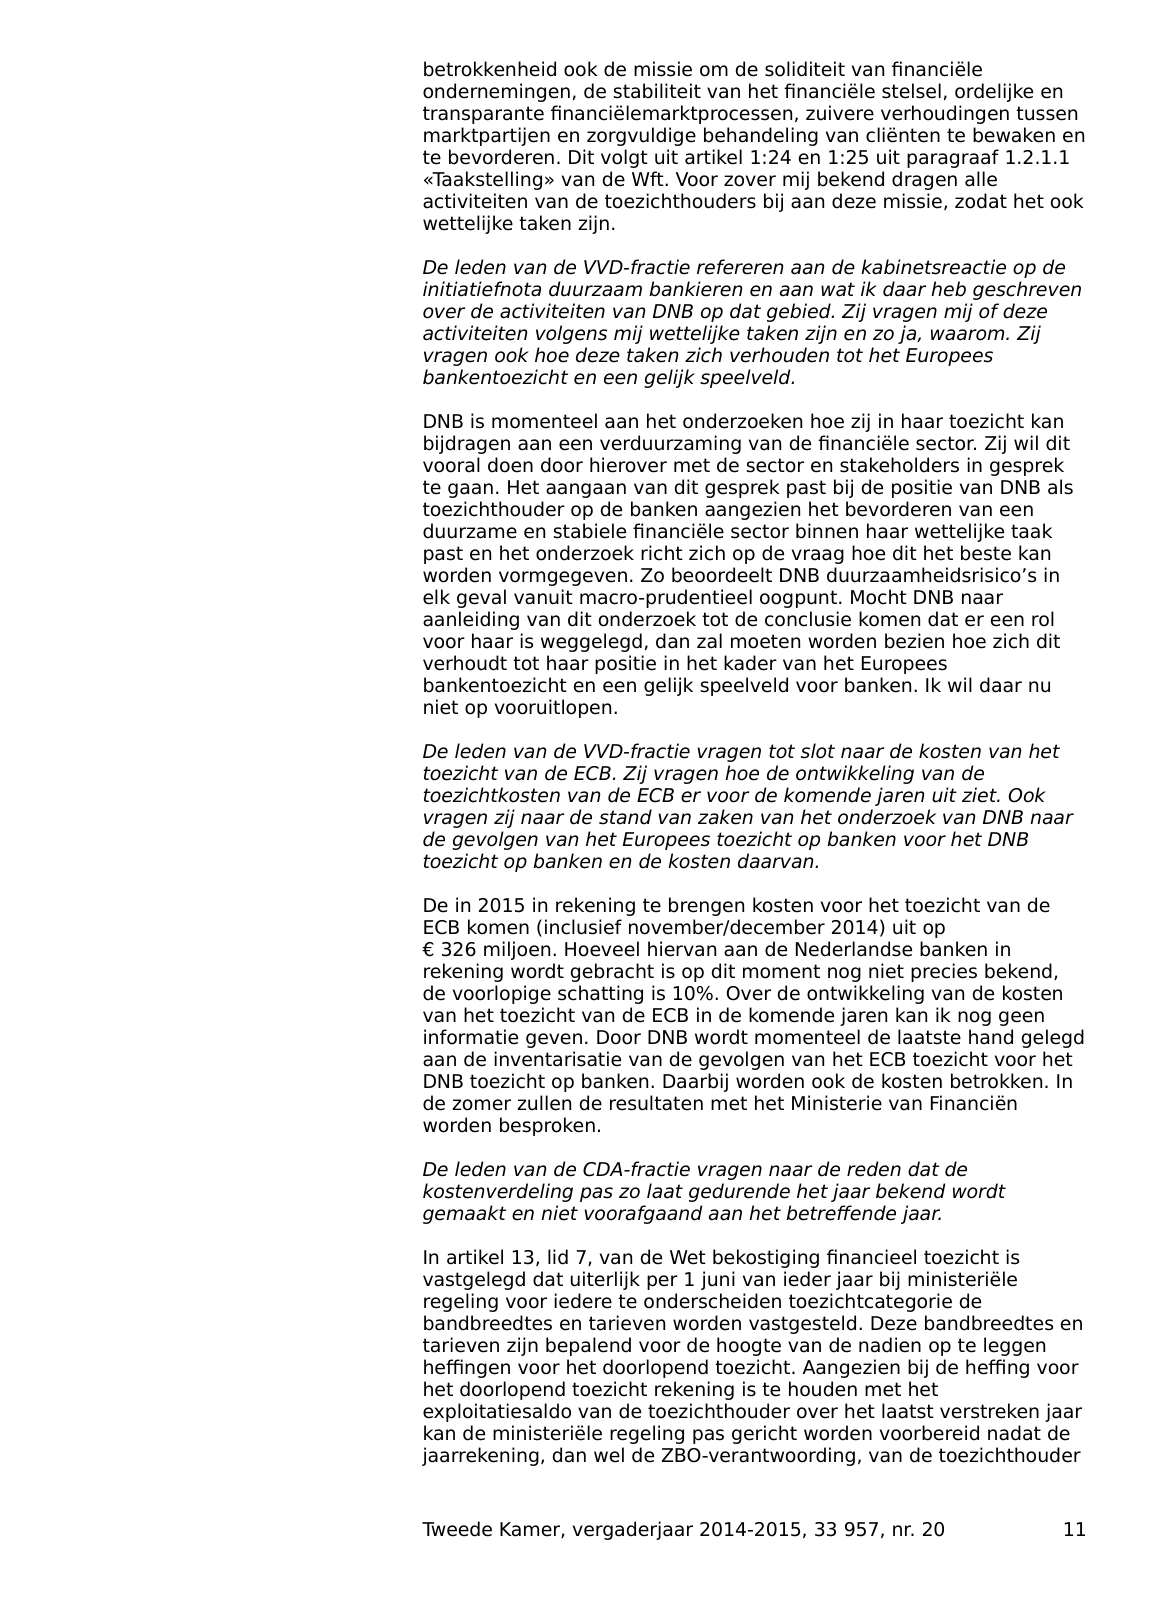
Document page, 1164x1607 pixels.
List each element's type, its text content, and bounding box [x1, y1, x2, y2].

text DNB is momenteel aan het onderzoeken hoe zij in haar toezicht kan bijdragen aan een verduurzaming van de financiële sector. Zij wil dit vooral doen door hierover met de sector en stakeholders in gesprek te gaan. Het aangaan van dit gesprek past bij de positie van DNB als toezichthouder op de banken aangezien het bevorderen van een duurzame en stabiele financiële sector binnen haar wettelijke taak past en het onderzoek richt zich op de vraag hoe dit het beste kan worden vormgegeven. Zo beoordeelt DNB duurzaamheidsrisico’s in elk geval vanuit macro-prudentieel oogpunt. Mocht DNB naar aanleiding van dit onderzoek tot de conclusie komen dat er een rol voor haar is weggelegd, dan zal moeten worden bezien hoe zich dit verhoudt tot haar positie in het kader van het Europees bankentoezicht en een gelijk speelveld voor banken. Ik wil daar nu niet op vooruitlopen. [422, 411, 1087, 719]
text De leden van de VVD-fractie vragen tot slot naar de kosten van het toezicht van de ECB. Zij vragen hoe de ontwikkeling van de toezichtkosten van de ECB er voor de komende jaren uit ziet. Ook vragen zij naar de stand van zaken van het onderzoek van DNB naar de gevolgen van het Europees toezicht op banken voor het DNB toezicht op banken en de kosten daarvan. [422, 741, 1087, 873]
text In artikel 13, lid 7, van de Wet bekostiging financieel toezicht is vastgelegd dat uiterlijk per 1 juni van ieder jaar bij ministeriële regeling voor iedere te onderscheiden toezichtcategorie de bandbreedtes en tarieven worden vastgesteld. Deze bandbreedtes en tarieven zijn bepalend voor de hoogte van de nadien op te leggen heffingen voor het doorlopend toezicht. Aangezien bij de heffing voor het doorlopend toezicht rekening is te houden met het exploitatiesaldo van de toezichthouder over het laatst verstreken jaar kan de ministeriële regeling pas gericht worden voorbereid nadat de jaarrekening, dan wel de ZBO-verantwoording, van de toezichthouder [422, 1247, 1087, 1467]
text De leden van de CDA-fractie vragen naar de reden dat de kostenverdeling pas zo laat gedurende het jaar bekend wordt gemaakt en niet voorafgaand aan het betreffende jaar. [422, 1159, 1087, 1225]
text De in 2015 in rekening te brengen kosten voor het toezicht van de ECB komen (inclusief november/december 2014) uit op € 326 miljoen. Hoeveel hiervan aan de Nederlandse banken in rekening wordt gebracht is op dit moment nog niet precies bekend, de voorlopige schatting is 10%. Over de ontwikkeling van de kosten van het toezicht van de ECB in de komende jaren kan ik nog geen informatie geven. Door DNB wordt momenteel de laatste hand gelegd aan de inventarisatie van de gevolgen van het ECB toezicht voor het DNB toezicht op banken. Daarbij worden ook de kosten betrokken. In de zomer zullen de resultaten met het Ministerie van Financiën worden besproken. [422, 895, 1087, 1137]
text De leden van de VVD-fractie refereren aan de kabinetsreactie op de initiatiefnota duurzaam bankieren en aan wat ik daar heb geschreven over de activiteiten van DNB op dat gebied. Zij vragen mij of deze activiteiten volgens mij wettelijke taken zijn en zo ja, waarom. Zij vragen ook hoe deze taken zich verhouden tot het Europees bankentoezicht en een gelijk speelveld. [422, 257, 1087, 389]
text betrokkenheid ook de missie om de soliditeit van financiële ondernemingen, de stabiliteit van het financiële stelsel, ordelijke en transparante financiëlemarktprocessen, zuivere verhoudingen tussen marktpartijen en zorgvuldige behandeling van cliënten te bewaken en te bevorderen. Dit volgt uit artikel 1:24 en 1:25 uit paragraaf 1.2.1.1 «Taakstelling» van de Wft. Voor zover mij bekend dragen alle activiteiten van de toezichthouders bij aan deze missie, zodat het ook wettelijke taken zijn. [422, 59, 1087, 235]
